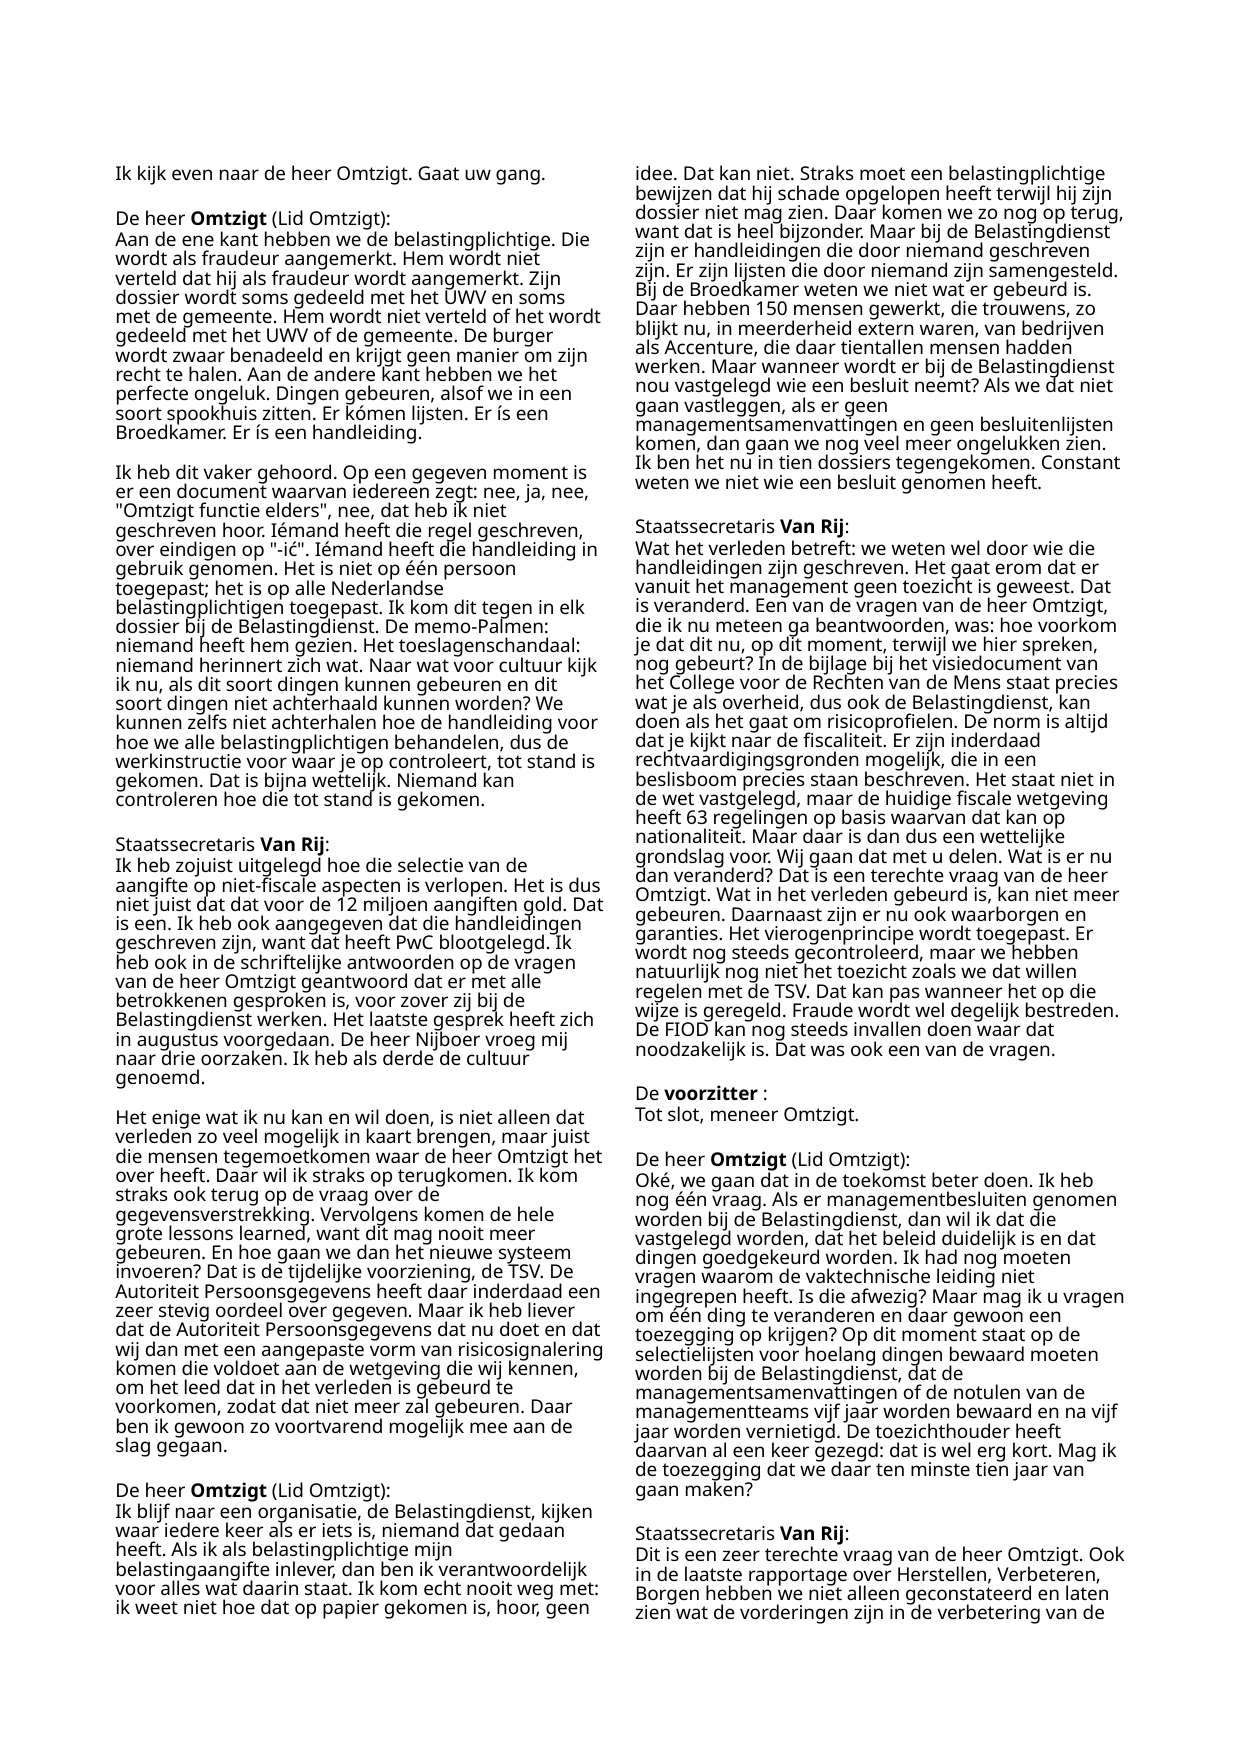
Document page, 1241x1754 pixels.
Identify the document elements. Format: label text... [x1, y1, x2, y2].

text Wat het verleden betreft: we weten wel door wie die handleidingen zijn geschreven. Het gaat erom dat er vanuit het management geen toezicht is geweest. Dat is veranderd. Een van de vragen van de heer Omtzigt, die ik nu meteen ga beantwoorden, was: hoe voorkom je dat dit nu, op dit moment, terwijl we hier spreken, nog gebeurt? In de bijlage bij het visiedocument van het College voor de Rechten van de Mens staat precies wat je als overheid, dus ook de Belastingdienst, kan doen als het gaat om risicoprofielen. De norm is altijd dat je kijkt naar de fiscaliteit. Er zijn inderdaad rechtvaardigingsgronden mogelijk, die in een beslisboom precies staan beschreven. Het staat niet in de wet vastgelegd, maar de huidige fiscale wetgeving heeft 63 regelingen op basis waarvan dat kan op nationaliteit. Maar daar is dan dus een wettelijke grondslag voor. Wij gaan dat met u delen. Wat is er nu dan veranderd? Dat is een terechte vraag van de heer Omtzigt. Wat in het verleden gebeurd is, kan niet meer gebeuren. Daarnaast zijn er nu ook waarborgen en garanties. Het vierogenprincipe wordt toegepast. Er wordt nog steeds gecontroleerd, maar we hebben natuurlijk nog niet het toezicht zoals we dat willen regelen met de TSV. Dat kan pas wanneer het op die wijze is geregeld. Fraude wordt wel degelijk bestreden. De FIOD kan nog steeds invallen doen waar dat noodzakelijk is. Dat was ook een van de vragen. [635, 539, 1125, 1060]
text idee. Dat kan niet. Straks moet een belastingplichtige bewijzen dat hij schade opgelopen heeft terwijl hij zijn dossier niet mag zien. Daar komen we zo nog op terug, want dat is heel bijzonder. Maar bij de Belastingdienst zijn er handleidingen die door niemand geschreven zijn. Er zijn lijsten die door niemand zijn samengesteld. Bij de Broedkamer weten we niet wat er gebeurd is. Daar hebben 150 mensen gewerkt, die trouwens, zo blijkt nu, in meerderheid extern waren, van bedrijven als Accenture, die daar tientallen mensen hadden werken. Maar wanneer wordt er bij de Belastingdienst nou vastgelegd wie een besluit neemt? Als we dat niet gaan vastleggen, als er geen managementsamenvattingen en geen besluitenlijsten komen, dan gaan we nog veel meer ongelukken zien. Ik ben het nu in tien dossiers tegengekomen. Constant weten we niet wie een besluit genomen heeft. [635, 165, 1125, 493]
text De heer Omtzigt (Lid Omtzigt): [115, 1477, 605, 1503]
text Ik kijk even naar de heer Omtzigt. Gaat uw gang. [115, 165, 605, 184]
text Staatssecretaris Van Rij: [635, 1521, 1125, 1546]
text Tot slot, meneer Omtzigt. [635, 1106, 1125, 1126]
text Ik heb dit vaker gehoord. Op een gegeven moment is er een document waarvan iedereen zegt: nee, ja, nee, "Omtzigt functie elders", nee, dat heb ik niet geschreven hoor. Iémand heeft die regel geschreven, over eindigen op "-ić". Iémand heeft die handleiding in gebruik genomen. Het is niet op één persoon toegepast; het is op alle Nederlandse belastingplichtigen toegepast. Ik kom dit tegen in elk dossier bij de Belastingdienst. De memo-Palmen: niemand heeft hem gezien. Het toeslagenschandaal: niemand herinnert zich wat. Naar wat voor cultuur kijk ik nu, als dit soort dingen kunnen gebeuren en dit soort dingen niet achterhaald kunnen worden? We kunnen zelfs niet achterhalen hoe de handleiding voor hoe we alle belastingplichtigen behandelen, dus de werkinstructie voor waar je op controleert, tot stand is gekomen. Dat is bijna wettelijk. Niemand kan controleren hoe die tot stand is gekomen. [115, 464, 605, 811]
text Ik heb zojuist uitgelegd hoe die selectie van de aangifte op niet-fiscale aspecten is verlopen. Het is dus niet juist dat dat voor de 12 miljoen aangiften gold. Dat is een. Ik heb ook aangegeven dat die handleidingen geschreven zijn, want dat heeft PwC blootgelegd. Ik heb ook in de schriftelijke antwoorden op de vragen van de heer Omtzigt geantwoord dat er met alle betrokkenen gesproken is, voor zover zij bij de Belastingdienst werken. Het laatste gesprek heeft zich in augustus voorgedaan. De heer Nijboer vroeg mij naar drie oorzaken. Ik heb als derde de cultuur genoemd. [115, 857, 605, 1088]
text De heer Omtzigt (Lid Omtzigt): [115, 205, 605, 231]
text Staatssecretaris Van Rij: [635, 514, 1125, 539]
text Ik blijf naar een organisatie, de Belastingdienst, kijken waar iedere keer als er iets is, niemand dat gedaan heeft. Als ik als belastingplichtige mijn belastingaangifte inlever, dan ben ik verantwoordelijk voor alles wat daarin staat. Ik kom echt nooit weg met: ik weet niet hoe dat op papier gekomen is, hoor, geen [115, 1503, 605, 1618]
text Oké, we gaan dat in de toekomst beter doen. Ik heb nog één vraag. Als er managementbesluiten genomen worden bij de Belastingdienst, dan wil ik dat die vastgelegd worden, dat het beleid duidelijk is en dat dingen goedgekeurd worden. Ik had nog moeten vragen waarom de vaktechnische leiding niet ingegrepen heeft. Is die afwezig? Maar mag ik u vragen om één ding te veranderen en daar gewoon een toezegging op krijgen? Op dit moment staat op de selectielijsten voor hoelang dingen bewaard moeten worden bij de Belastingdienst, dat de managementsamenvattingen of de notulen van de managementteams vijf jaar worden bewaard en na vijf jaar worden vernietigd. De toezichthouder heeft daarvan al een keer gezegd: dat is wel erg kort. Mag ik de toezegging dat we daar ten minste tien jaar van gaan maken? [635, 1172, 1125, 1500]
text Staatssecretaris Van Rij: [115, 832, 605, 857]
text Aan de ene kant hebben we de belastingplichtige. Die wordt als fraudeur aangemerkt. Hem wordt niet verteld dat hij als fraudeur wordt aangemerkt. Zijn dossier wordt soms gedeeld met het UWV en soms met de gemeente. Hem wordt niet verteld of het wordt gedeeld met het UWV of de gemeente. De burger wordt zwaar benadeeld en krijgt geen manier om zijn recht te halen. Aan de andere kant hebben we het perfecte ongeluk. Dingen gebeuren, alsof we in een soort spookhuis zitten. Er kómen lijsten. Er ís een Broedkamer. Er ís een handleiding. [115, 231, 605, 443]
text Dit is een zeer terechte vraag van de heer Omtzigt. Ook in de laatste rapportage over Herstellen, Verbeteren, Borgen hebben we niet alleen geconstateerd en laten zien wat de vorderingen zijn in de verbetering van de [635, 1546, 1125, 1623]
text De voorzitter : [635, 1081, 1125, 1106]
text De heer Omtzigt (Lid Omtzigt): [635, 1146, 1125, 1172]
text Het enige wat ik nu kan en wil doen, is niet alleen dat verleden zo veel mogelijk in kaart brengen, maar juist die mensen tegemoetkomen waar de heer Omtzigt het over heeft. Daar wil ik straks op terugkomen. Ik kom straks ook terug op de vraag over de gegevensverstrekking. Vervolgens komen de hele grote lessons learned, want dit mag nooit meer gebeuren. En hoe gaan we dan het nieuwe systeem invoeren? Dat is de tijdelijke voorziening, de TSV. De Autoriteit Persoonsgegevens heeft daar inderdaad een zeer stevig oordeel over gegeven. Maar ik heb liever dat de Autoriteit Persoonsgegevens dat nu doet en dat wij dan met een aangepaste vorm van risicosignalering komen die voldoet aan de wetgeving die wij kennen, om het leed dat in het verleden is gebeurd te voorkomen, zodat dat niet meer zal gebeuren. Daar ben ik gewoon zo voortvarend mogelijk mee aan de slag gegaan. [115, 1109, 605, 1456]
